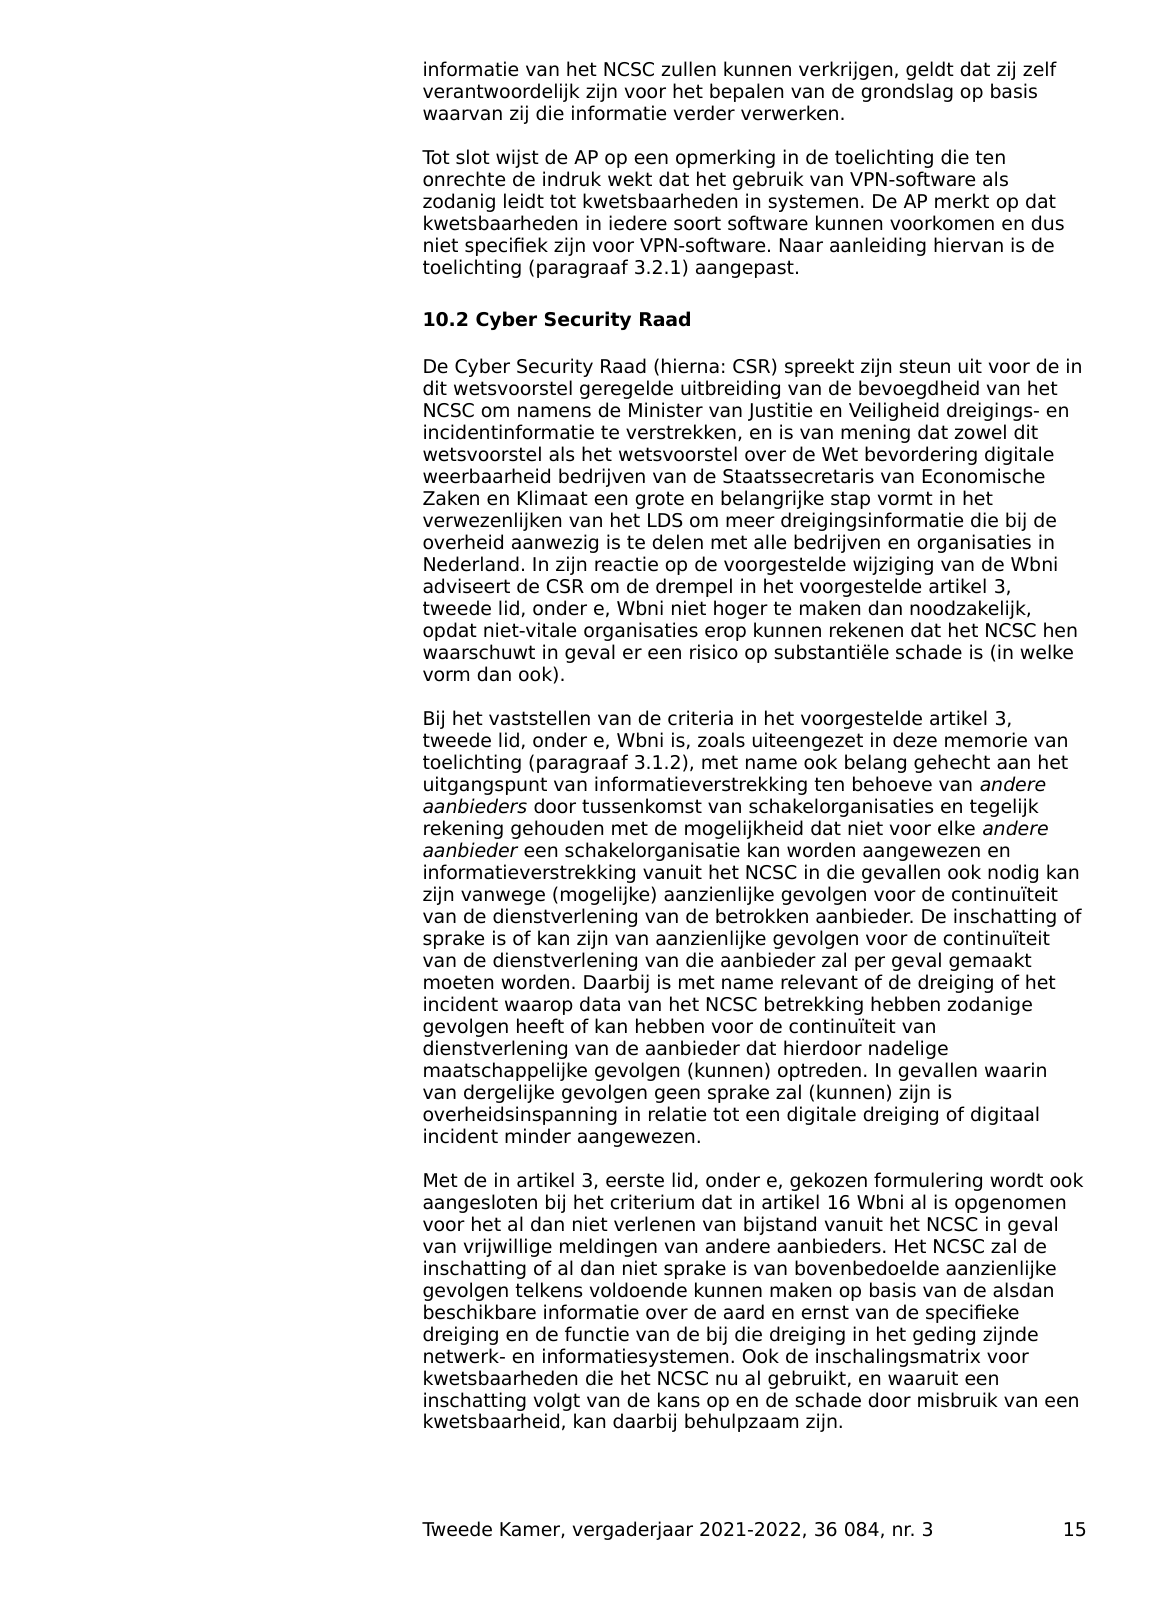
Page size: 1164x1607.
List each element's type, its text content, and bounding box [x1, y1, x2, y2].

text informatie van het NCSC zullen kunnen verkrijgen, geldt dat zij zelf verantwoordelijk zijn voor het bepalen van de grondslag op basis waarvan zij die informatie verder verwerken. [422, 59, 1087, 125]
text Met de in artikel 3, eerste lid, onder e, gekozen formulering wordt ook aangesloten bij het criterium dat in artikel 16 Wbni al is opgenomen voor het al dan niet verlenen van bijstand vanuit het NCSC in geval van vrijwillige meldingen van andere aanbieders. Het NCSC zal de inschatting of al dan niet sprake is van bovenbedoelde aanzienlijke gevolgen telkens voldoende kunnen maken op basis van de alsdan beschikbare informatie over de aard en ernst van de specifieke dreiging en de functie van de bij die dreiging in het geding zijnde netwerk- en informatiesystemen. Ook de inschalingsmatrix voor kwetsbaarheden die het NCSC nu al gebruikt, en waaruit een inschatting volgt van de kans op en de schade door misbruik van een kwetsbaarheid, kan daarbij behulpzaam zijn. [422, 1170, 1087, 1433]
subtitle 10.2 Cyber Security Raad [422, 309, 1087, 331]
text De Cyber Security Raad (hierna: CSR) spreekt zijn steun uit voor de in dit wetsvoorstel geregelde uitbreiding van de bevoegdheid van het NCSC om namens de Minister van Justitie en Veiligheid dreigings- en incidentinformatie te verstrekken, en is van mening dat zowel dit wetsvoorstel als het wetsvoorstel over de Wet bevordering digitale weerbaarheid bedrijven van de Staatssecretaris van Economische Zaken en Klimaat een grote en belangrijke stap vormt in het verwezenlijken van het LDS om meer dreigingsinformatie die bij de overheid aanwezig is te delen met alle bedrijven en organisaties in Nederland. In zijn reactie op de voorgestelde wijziging van de Wbni adviseert de CSR om de drempel in het voorgestelde artikel 3, tweede lid, onder e, Wbni niet hoger te maken dan noodzakelijk, opdat niet-vitale organisaties erop kunnen rekenen dat het NCSC hen waarschuwt in geval er een risico op substantiële schade is (in welke vorm dan ook). [422, 356, 1087, 686]
text Tot slot wijst de AP op een opmerking in de toelichting die ten onrechte de indruk wekt dat het gebruik van VPN-software als zodanig leidt tot kwetsbaarheden in systemen. De AP merkt op dat kwetsbaarheden in iedere soort software kunnen voorkomen en dus niet specifiek zijn voor VPN-software. Naar aanleiding hiervan is de toelichting (paragraaf 3.2.1) aangepast. [422, 147, 1087, 279]
text Bij het vaststellen van de criteria in het voorgestelde artikel 3, tweede lid, onder e, Wbni is, zoals uiteengezet in deze memorie van toelichting (paragraaf 3.1.2), met name ook belang gehecht aan het uitgangspunt van informatieverstrekking ten behoeve van andere aanbieders door tussenkomst van schakelorganisaties en tegelijk rekening gehouden met de mogelijkheid dat niet voor elke andere aanbieder een schakelorganisatie kan worden aangewezen en informatieverstrekking vanuit het NCSC in die gevallen ook nodig kan zijn vanwege (mogelijke) aanzienlijke gevolgen voor de continuïteit van de dienstverlening van de betrokken aanbieder. De inschatting of sprake is of kan zijn van aanzienlijke gevolgen voor de continuïteit van de dienstverlening van die aanbieder zal per geval gemaakt moeten worden. Daarbij is met name relevant of de dreiging of het incident waarop data van het NCSC betrekking hebben zodanige gevolgen heeft of kan hebben voor de continuïteit van dienstverlening van de aanbieder dat hierdoor nadelige maatschappelijke gevolgen (kunnen) optreden. In gevallen waarin van dergelijke gevolgen geen sprake zal (kunnen) zijn is overheidsinspanning in relatie tot een digitale dreiging of digitaal incident minder aangewezen. [422, 708, 1087, 1147]
